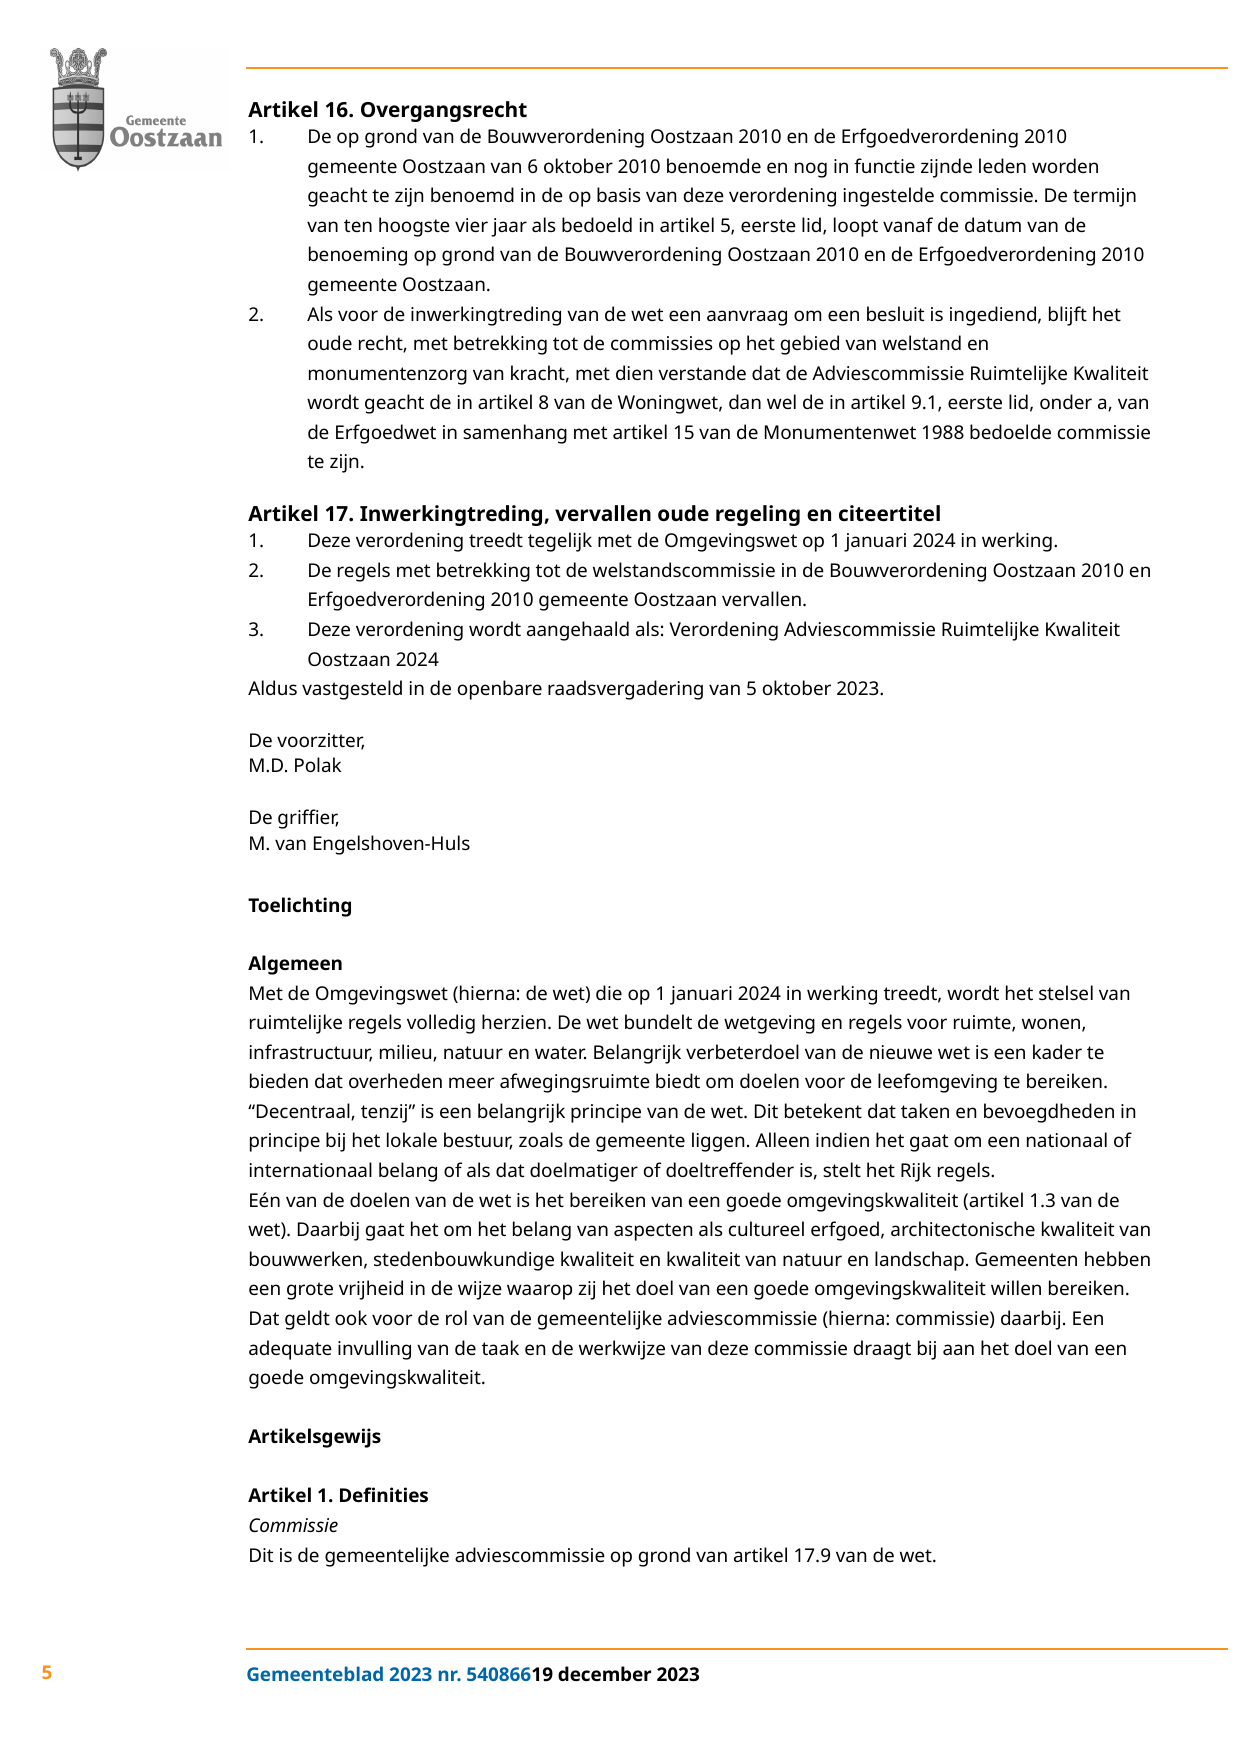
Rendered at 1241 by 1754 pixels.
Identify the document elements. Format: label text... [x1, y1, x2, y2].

text Artikelsgewijs [248, 1423, 1152, 1449]
text De voorzitter, [248, 727, 1152, 753]
text Artikel 16. Overgangsrecht [248, 95, 1152, 123]
text De griffier, [248, 804, 1152, 830]
list De op grond van de Bouwverordening Oostzaan 2010 en de Erfgoedverordening 2010 gemeente Oostzaan van 6 oktober 2010 benoemde en nog in functie zijnde leden worden geacht te zijn benoemd in de op basis van deze verordening ingestelde commissie. De termijn van ten hoogste vier jaar als bedoeld in artikel 5, eerste lid, loopt vanaf de datum van de benoeming op grond van de Bouwverordening Oostzaan 2010 en de Erfgoedverordening 2010 gemeente Oostzaan. [248, 123, 1152, 297]
list Als voor de inwerkingtreding van de wet een aanvraag om een besluit is ingediend, blijft het oude recht, met betrekking tot de commissies op het gebied van welstand en monumentenzorg van kracht, met dien verstande dat de Adviescommissie Ruimtelijke Kwaliteit wordt geacht de in artikel 8 van de Woningwet, dan wel de in artikel 9.1, eerste lid, onder a, van de Erfgoedwet in samenhang met artikel 15 van de Monumentenwet 1988 bedoelde commissie te zijn. [248, 301, 1152, 474]
text Commissie [248, 1512, 1152, 1538]
list Deze verordening wordt aangehaald als: Verordening Adviescommissie Ruimtelijke Kwaliteit Oostzaan 2024 [248, 616, 1152, 672]
text M.D. Polak [248, 753, 1152, 778]
text Artikel 17. Inwerkingtreding, vervallen oude regeling en citeertitel [248, 499, 1152, 527]
text Algemeen [248, 950, 1152, 976]
picture [41, 47, 231, 172]
list Deze verordening treedt tegelijk met de Omgevingswet op 1 januari 2024 in werking. [248, 527, 1152, 553]
text Toelichting [248, 881, 1152, 921]
text Met de Omgevingswet (hierna: de wet) die op 1 januari 2024 in werking treedt, wordt het stelsel van ruimtelijke regels volledig herzien. De wet bundelt de wetgeving en regels voor ruimte, wonen, infrastructuur, milieu, natuur en water. Belangrijk verbeterdoel van de nieuwe wet is een kader te bieden dat overheden meer afwegingsruimte biedt om doelen voor de leefomgeving te bereiken. “Decentraal, tenzij” is een belangrijk principe van de wet. Dit betekent dat taken en bevoegdheden in principe bij het lokale bestuur, zoals de gemeente liggen. Alleen indien het gaat om een nationaal of internationaal belang of als dat doelmatiger of doeltreffender is, stelt het Rijk regels. [248, 980, 1152, 1183]
text Artikel 1. Definities [248, 1483, 1152, 1508]
list De regels met betrekking tot de welstandscommissie in de Bouwverordening Oostzaan 2010 en Erfgoedverordening 2010 gemeente Oostzaan vervallen. [248, 557, 1152, 612]
text Eén van de doelen van de wet is het bereiken van een goede omgevingskwaliteit (artikel 1.3 van de wet). Daarbij gaat het om het belang van aspecten als cultureel erfgoed, architectonische kwaliteit van bouwwerken, stedenbouwkundige kwaliteit en kwaliteit van natuur en landschap. Gemeenten hebben een grote vrijheid in de wijze waarop zij het doel van een goede omgevingskwaliteit willen bereiken. Dat geldt ook voor de rol van de gemeentelijke adviescommissie (hierna: commissie) daarbij. Een adequate invulling van de taak en de werkwijze van deze commissie draagt bij aan het doel van een goede omgevingskwaliteit. [248, 1187, 1152, 1390]
text Aldus vastgesteld in de openbare raadsvergadering van 5 oktober 2023. [248, 675, 1152, 701]
text M. van Engelshoven-Huls [248, 830, 1152, 856]
text Dit is de gemeentelijke adviescommissie op grond van artikel 17.9 van de wet. [248, 1542, 1152, 1567]
